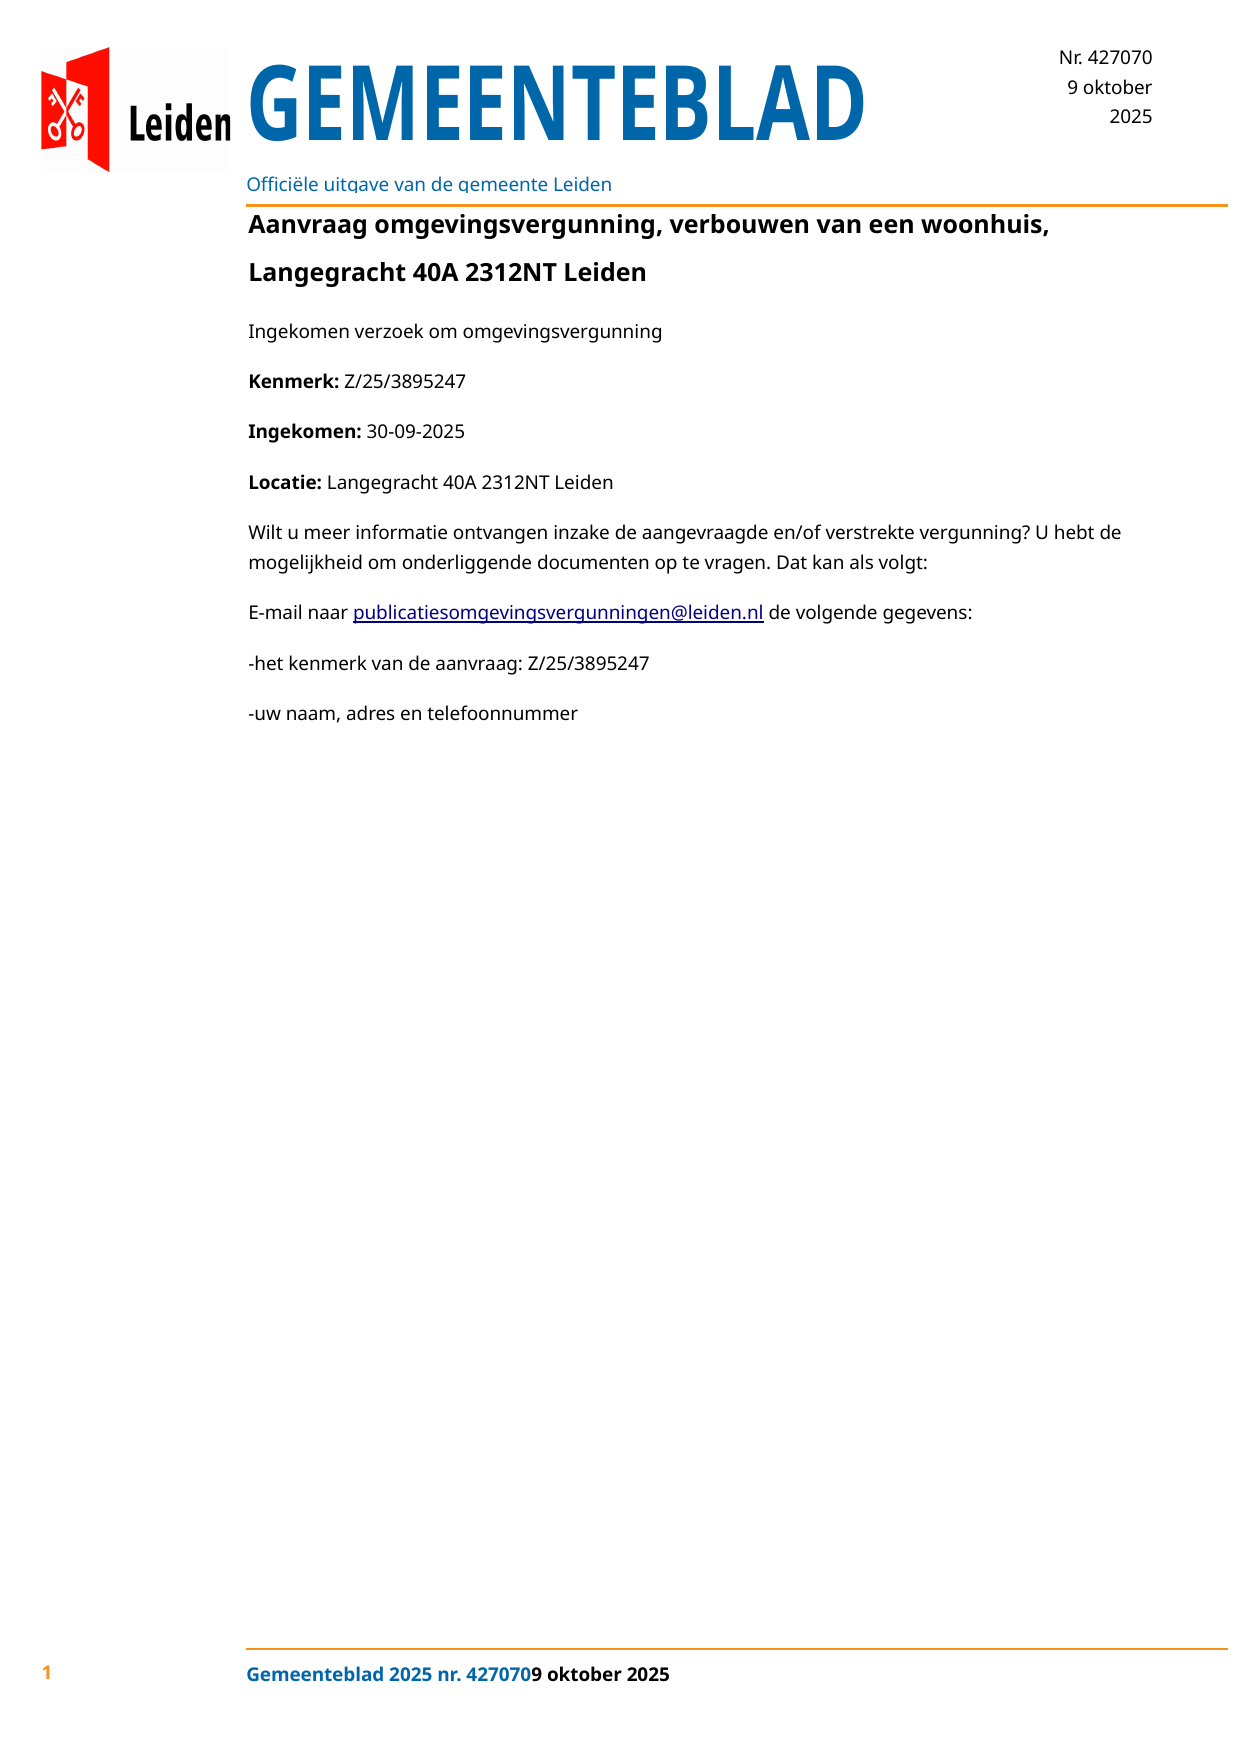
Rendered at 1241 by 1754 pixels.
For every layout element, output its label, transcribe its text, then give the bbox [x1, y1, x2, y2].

text Ingekomen: 30-09-2025 [248, 419, 1152, 444]
text -het kenmerk van de aanvraag: Z/25/3895247 [248, 650, 1152, 676]
text E-mail naar publicatiesomgevingsvergunningen@leiden.nl de volgende gegevens: [248, 599, 1152, 625]
text Ingekomen verzoek om omgevingsvergunning [248, 318, 1152, 344]
picture [41, 47, 231, 172]
text Locatie: Langegracht 40A 2312NT Leiden [248, 469, 1152, 495]
text -uw naam, adres en telefoonnummer [248, 700, 1152, 726]
text Aanvraag omgevingsvergunning, verbouwen van een woonhuis, Langegracht 40A 2312NT Leiden [248, 207, 1152, 288]
text Wilt u meer informatie ontvangen inzake de aangevraagde en/of verstrekte vergunning? U hebt de mogelijkheid om onderliggende documenten op te vragen. Dat kan als volgt: [248, 519, 1152, 575]
text Kenmerk: Z/25/3895247 [248, 368, 1152, 394]
